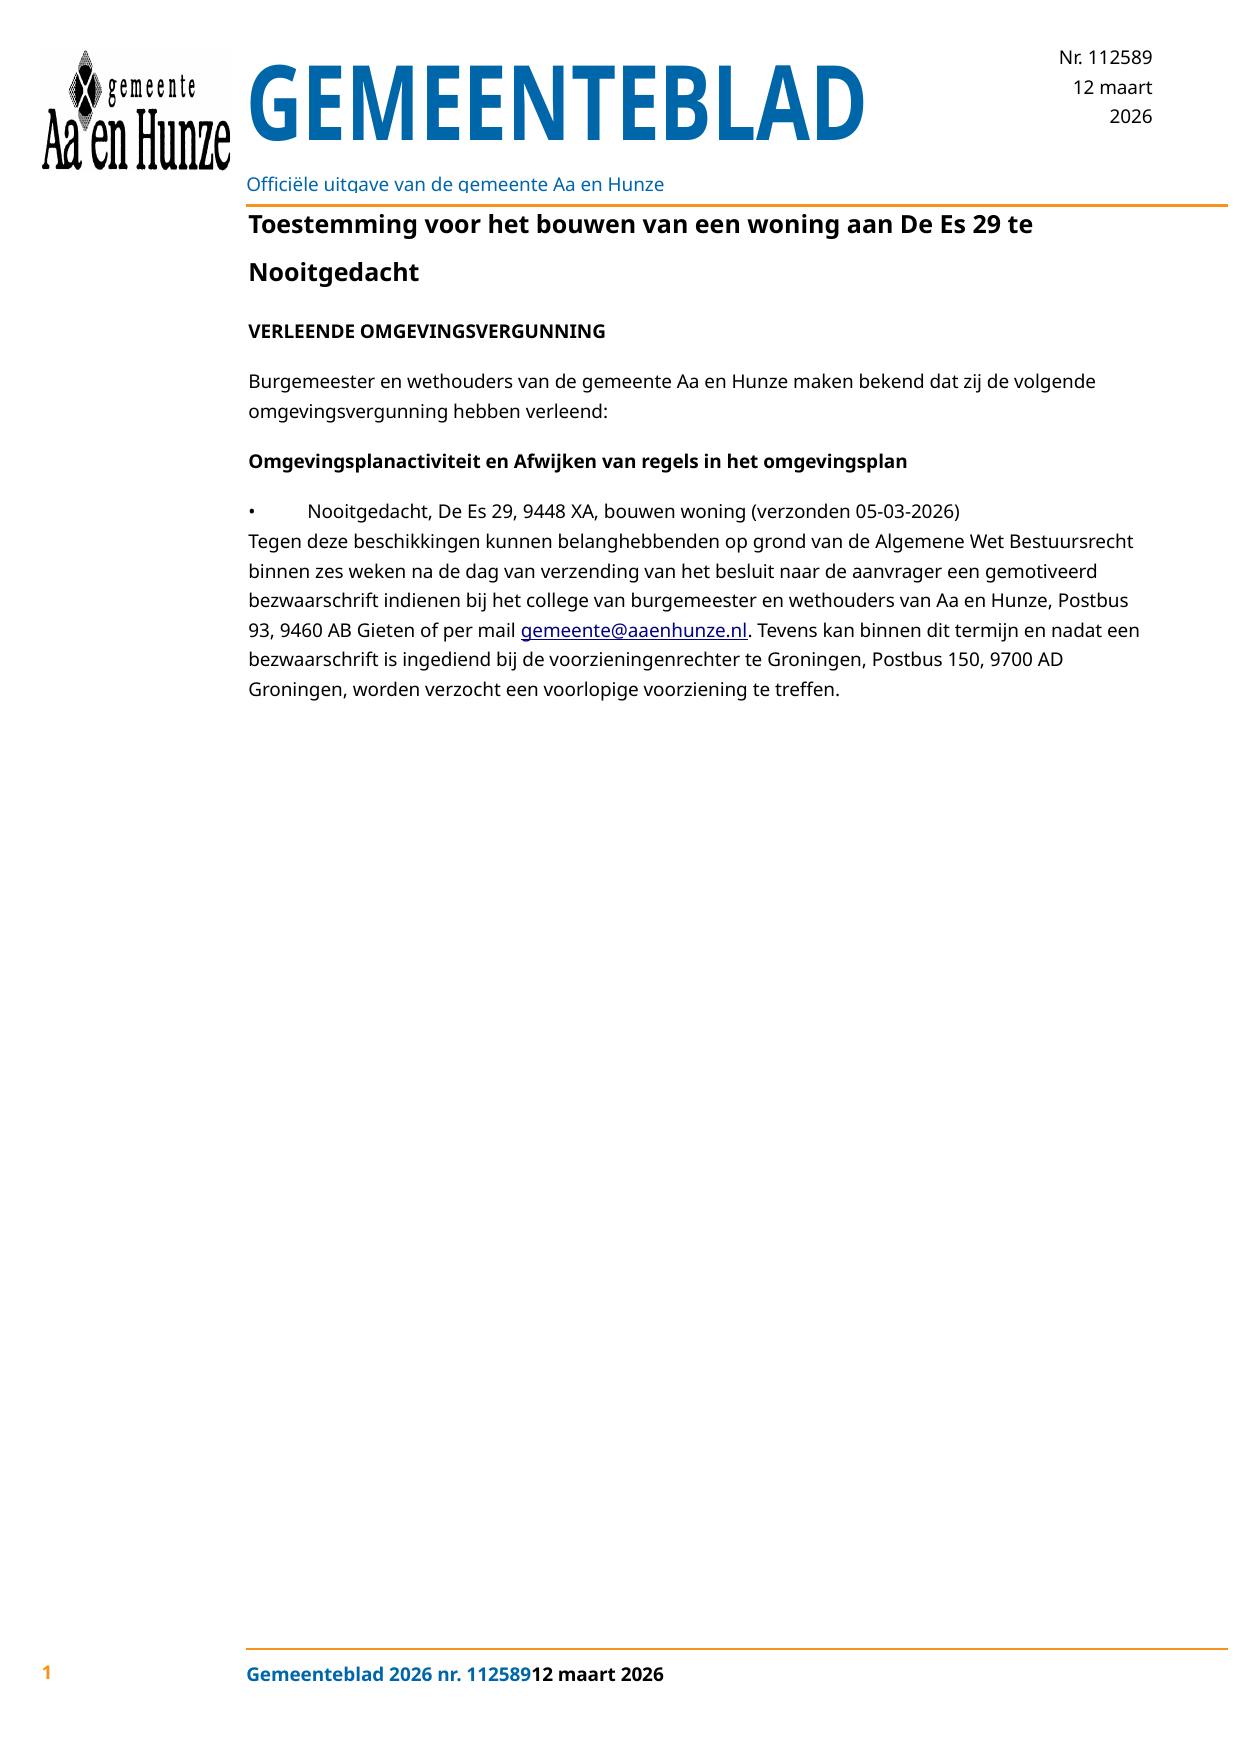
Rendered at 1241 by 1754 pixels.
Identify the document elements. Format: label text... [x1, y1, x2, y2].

list Nooitgedacht, De Es 29, 9448 XA, bouwen woning (verzonden 05-03-2026) [248, 499, 1152, 524]
text Toestemming voor het bouwen van een woning aan De Es 29 te Nooitgedacht [248, 207, 1152, 288]
text Omgevingsplanactiviteit en Afwijken van regels in het omgevingsplan [248, 448, 1152, 474]
text Tegen deze beschikkingen kunnen belanghebbenden op grond van de Algemene Wet Bestuursrecht binnen zes weken na de dag van verzending van het besluit naar de aanvrager een gemotiveerd bezwaarschrift indienen bij het college van burgemeester en wethouders van Aa en Hunze, Postbus 93, 9460 AB Gieten of per mail gemeente@aaenhunze.nl. Tevens kan binnen dit termijn en nadat een bezwaarschrift is ingediend bij de voorzieningenrechter te Groningen, Postbus 150, 9700 AD Groningen, worden verzocht een voorlopige voorziening te treffen. [248, 528, 1152, 702]
text VERLEENDE OMGEVINGSVERGUNNING [248, 318, 1152, 344]
text Burgemeester en wethouders van de gemeente Aa en Hunze maken bekend dat zij de volgende omgevingsvergunning hebben verleend: [248, 368, 1152, 424]
picture [41, 47, 231, 172]
